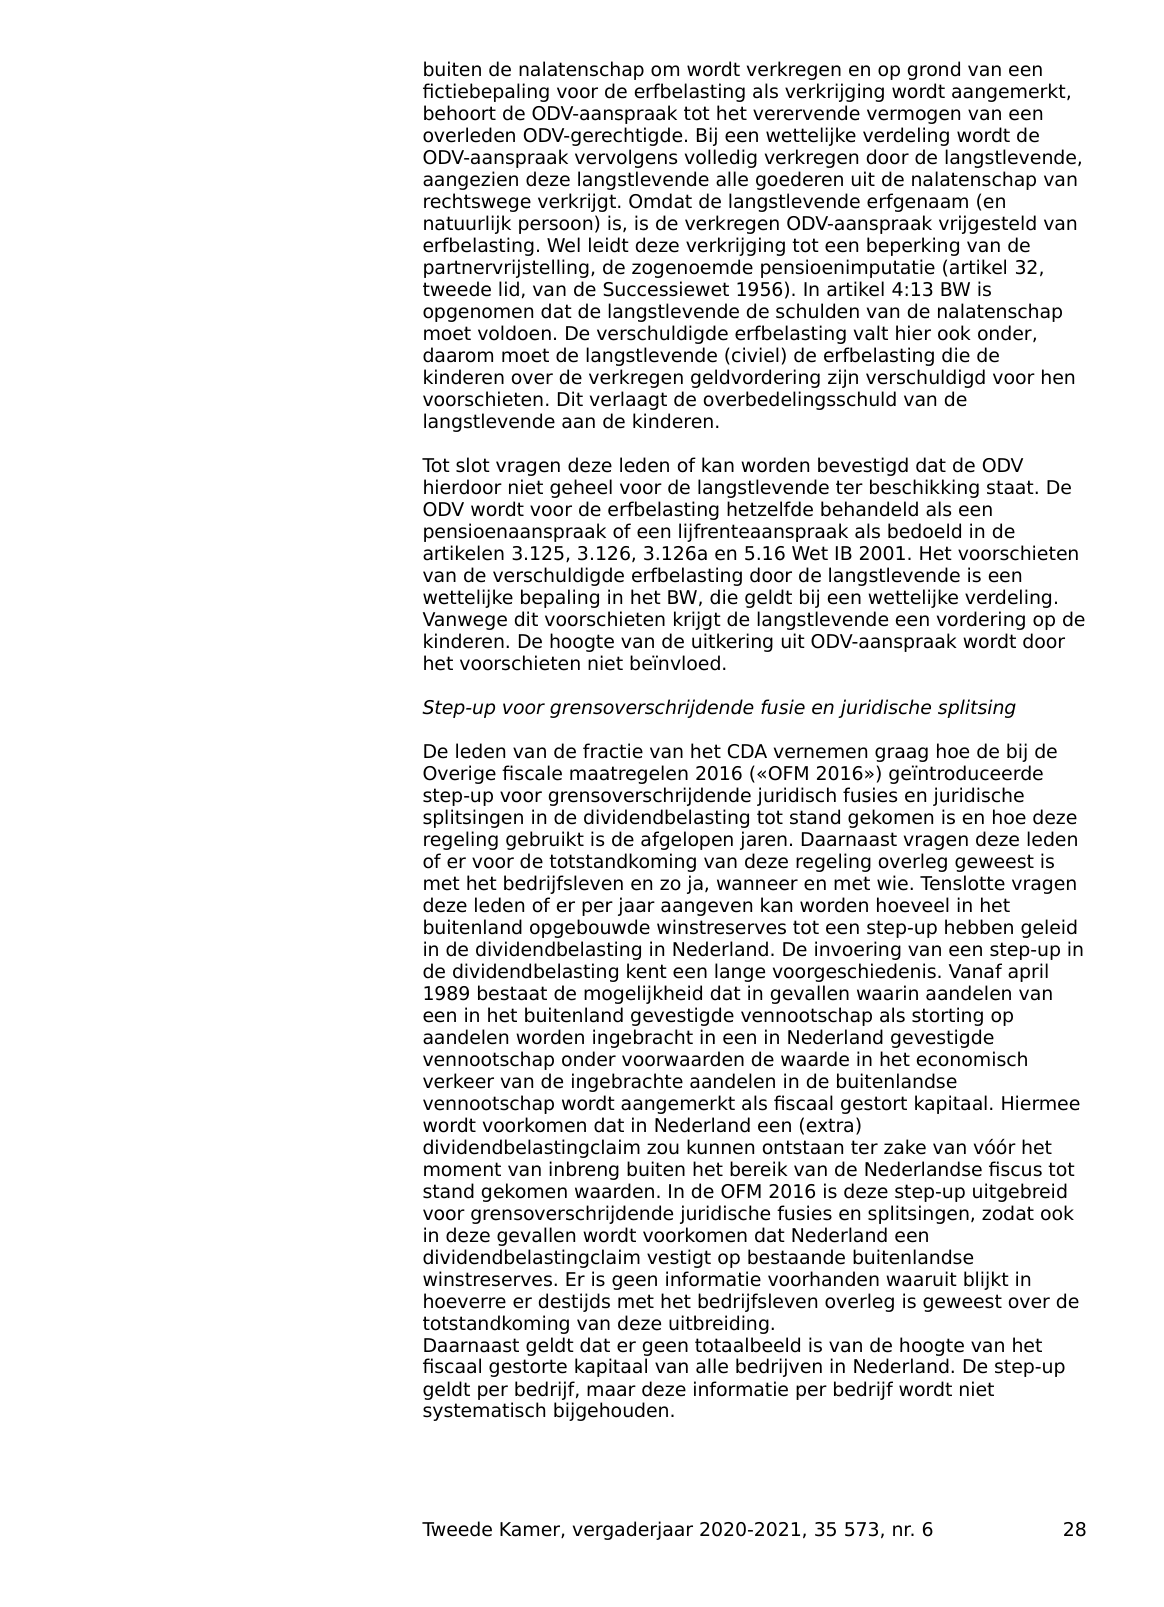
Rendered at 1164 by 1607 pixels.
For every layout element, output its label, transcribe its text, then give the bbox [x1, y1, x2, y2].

text Daarnaast geldt dat er geen totaalbeeld is van de hoogte van het fiscaal gestorte kapitaal van alle bedrijven in Nederland. De step-up geldt per bedrijf, maar deze informatie per bedrijf wordt niet systematisch bijgehouden. [422, 1334, 1087, 1422]
text Tot slot vragen deze leden of kan worden bevestigd dat de ODV hierdoor niet geheel voor de langstlevende ter beschikking staat. De ODV wordt voor de erfbelasting hetzelfde behandeld als een pensioenaanspraak of een lijfrenteaanspraak als bedoeld in de artikelen 3.125, 3.126, 3.126a en 5.16 Wet IB 2001. Het voorschieten van de verschuldigde erfbelasting door de langstlevende is een wettelijke bepaling in het BW, die geldt bij een wettelijke verdeling. Vanwege dit voorschieten krijgt de langstlevende een vordering op de kinderen. De hoogte van de uitkering uit ODV-aanspraak wordt door het voorschieten niet beïnvloed. [422, 455, 1087, 675]
text De leden van de fractie van het CDA vernemen graag hoe de bij de Overige fiscale maatregelen 2016 («OFM 2016») geïntroduceerde step-up voor grensoverschrijdende juridisch fusies en juridische splitsingen in de dividendbelasting tot stand gekomen is en hoe deze regeling gebruikt is de afgelopen jaren. Daarnaast vragen deze leden of er voor de totstandkoming van deze regeling overleg geweest is met het bedrijfsleven en zo ja, wanneer en met wie. Tenslotte vragen deze leden of er per jaar aangeven kan worden hoeveel in het buitenland opgebouwde winstreserves tot een step-up hebben geleid in de dividendbelasting in Nederland. De invoering van een step-up in de dividendbelasting kent een lange voorgeschiedenis. Vanaf april 1989 bestaat de mogelijkheid dat in gevallen waarin aandelen van een in het buitenland gevestigde vennootschap als storting op aandelen worden ingebracht in een in Nederland gevestigde vennootschap onder voorwaarden de waarde in het economisch verkeer van de ingebrachte aandelen in de buitenlandse vennootschap wordt aangemerkt als fiscaal gestort kapitaal. Hiermee wordt voorkomen dat in Nederland een (extra) dividendbelastingclaim zou kunnen ontstaan ter zake van vóór het moment van inbreng buiten het bereik van de Nederlandse fiscus tot stand gekomen waarden. In de OFM 2016 is deze step-up uitgebreid voor grensoverschrijdende juridische fusies en splitsingen, zodat ook in deze gevallen wordt voorkomen dat Nederland een dividendbelastingclaim vestigt op bestaande buitenlandse winstreserves. Er is geen informatie voorhanden waaruit blijkt in hoeverre er destijds met het bedrijfsleven overleg is geweest over de totstandkoming van deze uitbreiding. [422, 741, 1087, 1334]
text buiten de nalatenschap om wordt verkregen en op grond van een fictiebepaling voor de erfbelasting als verkrijging wordt aangemerkt, behoort de ODV-aanspraak tot het verervende vermogen van een overleden ODV-gerechtigde. Bij een wettelijke verdeling wordt de ODV-aanspraak vervolgens volledig verkregen door de langstlevende, aangezien deze langstlevende alle goederen uit de nalatenschap van rechtswege verkrijgt. Omdat de langstlevende erfgenaam (en natuurlijk persoon) is, is de verkregen ODV-aanspraak vrijgesteld van erfbelasting. Wel leidt deze verkrijging tot een beperking van de partnervrijstelling, de zogenoemde pensioenimputatie (artikel 32, tweede lid, van de Successiewet 1956). In artikel 4:13 BW is opgenomen dat de langstlevende de schulden van de nalatenschap moet voldoen. De verschuldigde erfbelasting valt hier ook onder, daarom moet de langstlevende (civiel) de erfbelasting die de kinderen over de verkregen geldvordering zijn verschuldigd voor hen voorschieten. Dit verlaagt de overbedelingsschuld van de langstlevende aan de kinderen. [422, 59, 1087, 433]
subtitle Step-up voor grensoverschrijdende fusie en juridische splitsing [422, 697, 1087, 719]
